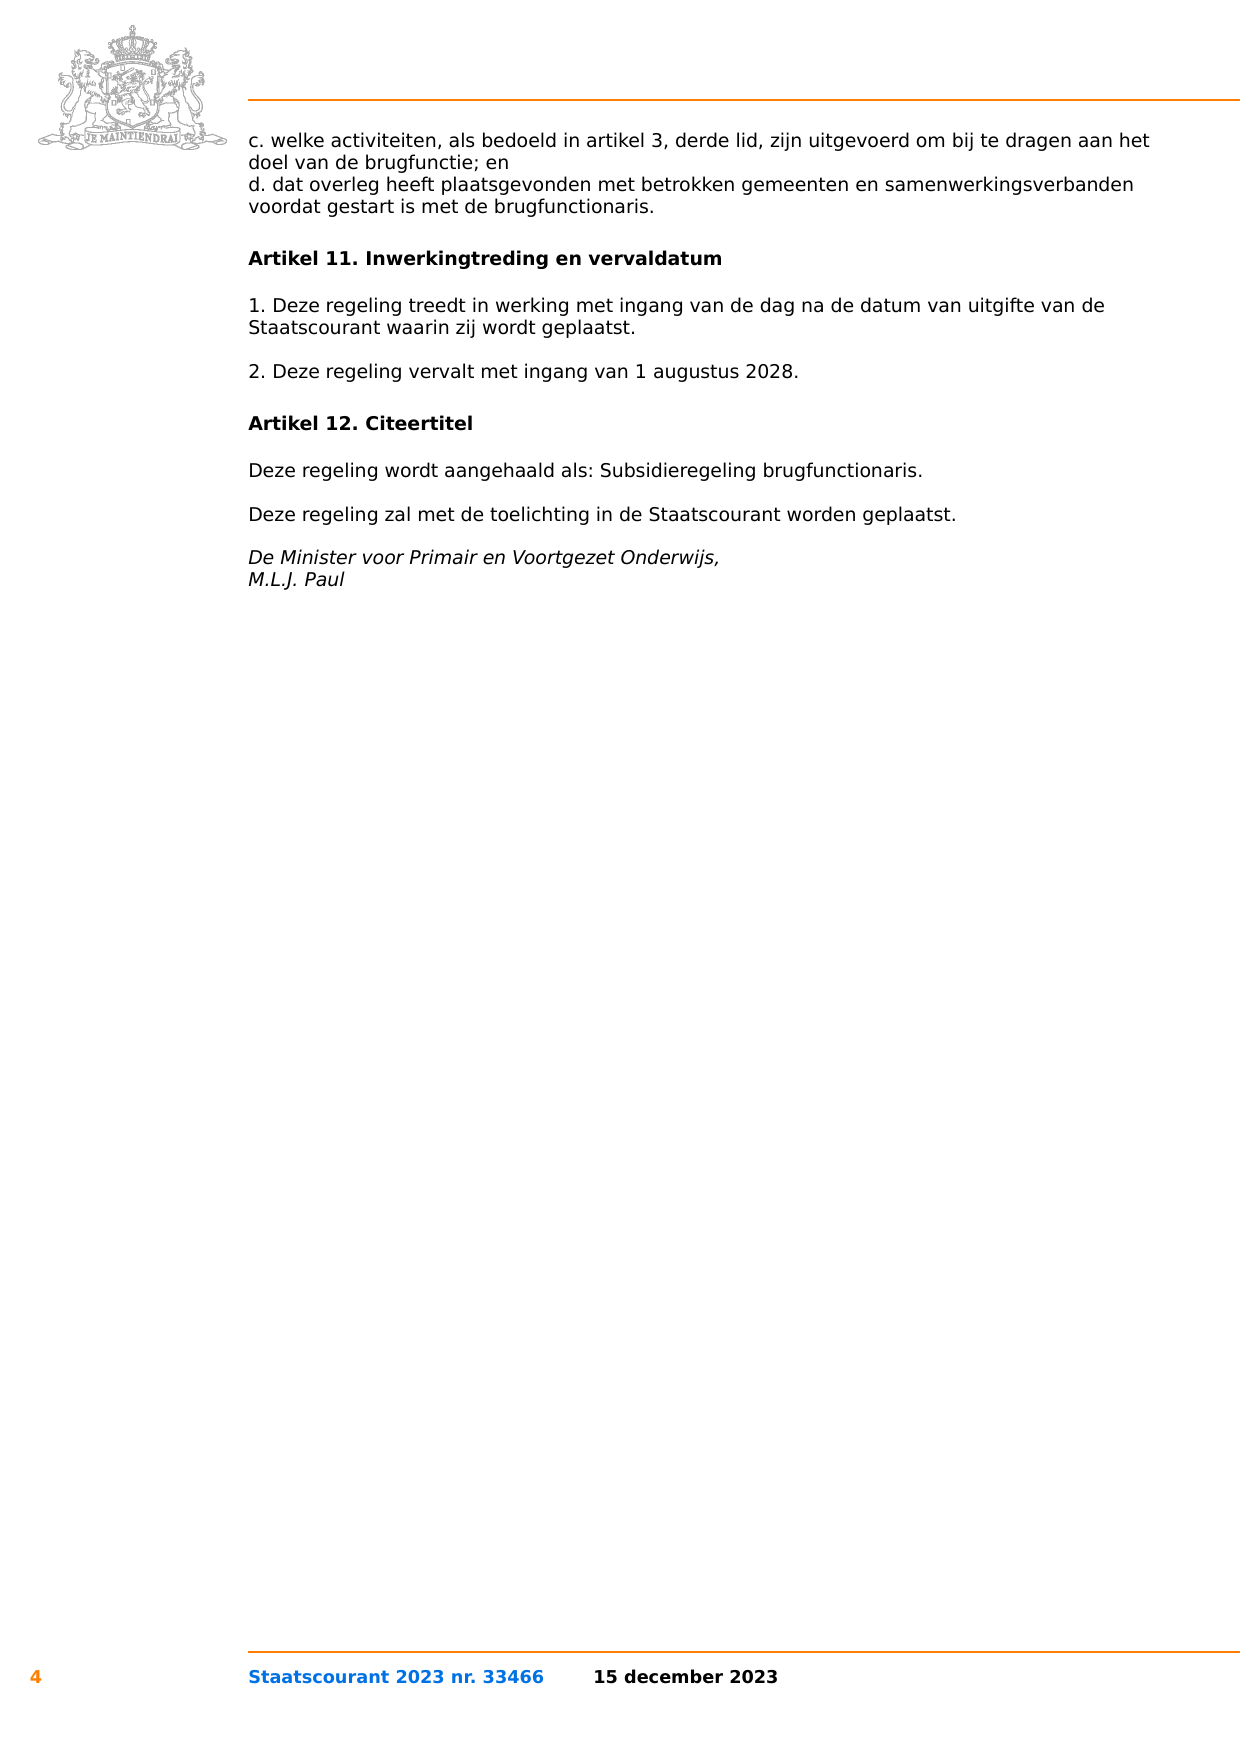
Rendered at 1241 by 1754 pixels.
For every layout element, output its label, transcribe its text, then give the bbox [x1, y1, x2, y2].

text 1. Deze regeling treedt in werking met ingang van de dag na de datum van uitgifte van de Staatscourant waarin zij wordt geplaatst. [248, 295, 1163, 339]
text Deze regeling wordt aangehaald als: Subsidieregeling brugfunctionaris. [248, 459, 1163, 482]
text Deze regeling zal met de toelichting in de Staatscourant worden geplaatst. [248, 503, 1163, 525]
text d. dat overleg heeft plaatsgevonden met betrokken gemeenten en samenwerkingsverbanden voordat gestart is met de brugfunctionaris. [248, 174, 1163, 218]
subtitle Artikel 12. Citeertitel [248, 413, 1163, 434]
text 2. Deze regeling vervalt met ingang van 1 augustus 2028. [248, 361, 1163, 383]
subtitle Artikel 11. Inwerkingtreding en vervaldatum [248, 248, 1163, 270]
picture [38, 25, 227, 150]
text De Minister voor Primair en Voortgezet Onderwijs, M.L.J. Paul [248, 547, 1163, 591]
text c. welke activiteiten, als bedoeld in artikel 3, derde lid, zijn uitgevoerd om bij te dragen aan het doel van de brugfunctie; en [248, 130, 1163, 174]
